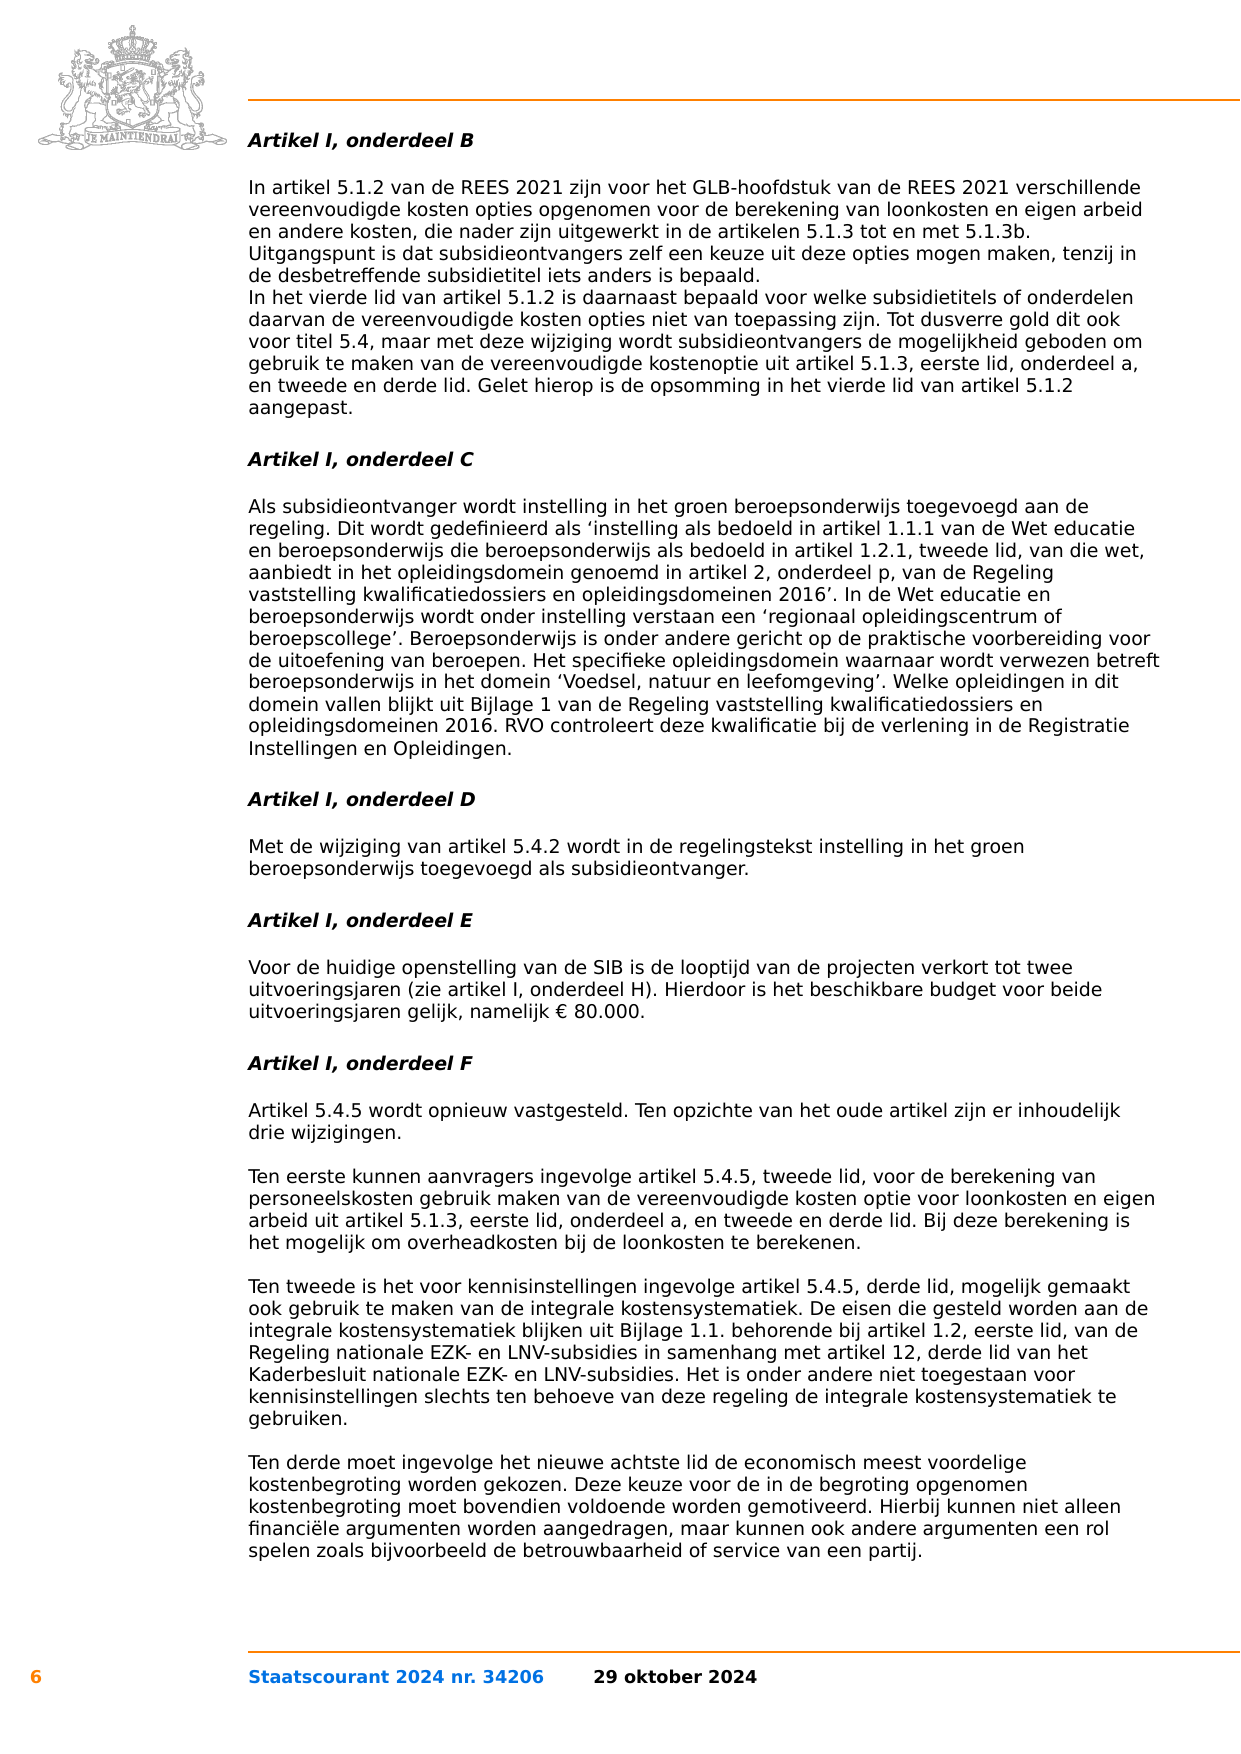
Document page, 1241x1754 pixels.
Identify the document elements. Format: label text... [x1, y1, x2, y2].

text Als subsidieontvanger wordt instelling in het groen beroepsonderwijs toegevoegd aan de regeling. Dit wordt gedefinieerd als ‘instelling als bedoeld in artikel 1.1.1 van de Wet educatie en beroepsonderwijs die beroepsonderwijs als bedoeld in artikel 1.2.1, tweede lid, van die wet, aanbiedt in het opleidingsdomein genoemd in artikel 2, onderdeel p, van de Regeling vaststelling kwalificatiedossiers en opleidingsdomeinen 2016’. In de Wet educatie en beroepsonderwijs wordt onder instelling verstaan een ‘regionaal opleidingscentrum of beroepscollege’. Beroepsonderwijs is onder andere gericht op de praktische voorbereiding voor de uitoefening van beroepen. Het specifieke opleidingsdomein waarnaar wordt verwezen betreft beroepsonderwijs in het domein ‘Voedsel, natuur en leefomgeving’. Welke opleidingen in dit domein vallen blijkt uit Bijlage 1 van de Regeling vaststelling kwalificatiedossiers en opleidingsdomeinen 2016. RVO controleert deze kwalificatie bij de verlening in de Registratie Instellingen en Opleidingen. [248, 496, 1163, 759]
text Met de wijziging van artikel 5.4.2 wordt in de regelingstekst instelling in het groen beroepsonderwijs toegevoegd als subsidieontvanger. [248, 836, 1163, 880]
picture [38, 25, 227, 150]
text Voor de huidige openstelling van de SIB is de looptijd van de projecten verkort tot twee uitvoeringsjaren (zie artikel I, onderdeel H). Hierdoor is het beschikbare budget voor beide uitvoeringsjaren gelijk, namelijk € 80.000. [248, 957, 1163, 1023]
subtitle Artikel I, onderdeel D [248, 789, 1163, 811]
text In artikel 5.1.2 van de REES 2021 zijn voor het GLB-hoofdstuk van de REES 2021 verschillende vereenvoudigde kosten opties opgenomen voor de berekening van loonkosten en eigen arbeid en andere kosten, die nader zijn uitgewerkt in de artikelen 5.1.3 tot en met 5.1.3b. Uitgangspunt is dat subsidieontvangers zelf een keuze uit deze opties mogen maken, tenzij in de desbetreffende subsidietitel iets anders is bepaald. [248, 177, 1163, 287]
text In het vierde lid van artikel 5.1.2 is daarnaast bepaald voor welke subsidietitels of onderdelen daarvan de vereenvoudigde kosten opties niet van toepassing zijn. Tot dusverre gold dit ook voor titel 5.4, maar met deze wijziging wordt subsidieontvangers de mogelijkheid geboden om gebruik te maken van de vereenvoudigde kostenoptie uit artikel 5.1.3, eerste lid, onderdeel a, en tweede en derde lid. Gelet hierop is de opsomming in het vierde lid van artikel 5.1.2 aangepast. [248, 287, 1163, 419]
subtitle Artikel I, onderdeel C [248, 449, 1163, 471]
text Ten eerste kunnen aanvragers ingevolge artikel 5.4.5, tweede lid, voor de berekening van personeelskosten gebruik maken van de vereenvoudigde kosten optie voor loonkosten en eigen arbeid uit artikel 5.1.3, eerste lid, onderdeel a, en tweede en derde lid. Bij deze berekening is het mogelijk om overheadkosten bij de loonkosten te berekenen. [248, 1166, 1163, 1254]
subtitle Artikel I, onderdeel E [248, 910, 1163, 932]
subtitle Artikel I, onderdeel B [248, 130, 1163, 152]
subtitle Artikel I, onderdeel F [248, 1053, 1163, 1075]
text Ten derde moet ingevolge het nieuwe achtste lid de economisch meest voordelige kostenbegroting worden gekozen. Deze keuze voor de in de begroting opgenomen kostenbegroting moet bovendien voldoende worden gemotiveerd. Hierbij kunnen niet alleen financiële argumenten worden aangedragen, maar kunnen ook andere argumenten een rol spelen zoals bijvoorbeeld de betrouwbaarheid of service van een partij. [248, 1452, 1163, 1561]
text Artikel 5.4.5 wordt opnieuw vastgesteld. Ten opzichte van het oude artikel zijn er inhoudelijk drie wijzigingen. [248, 1100, 1163, 1144]
text Ten tweede is het voor kennisinstellingen ingevolge artikel 5.4.5, derde lid, mogelijk gemaakt ook gebruik te maken van de integrale kostensystematiek. De eisen die gesteld worden aan de integrale kostensystematiek blijken uit Bijlage 1.1. behorende bij artikel 1.2, eerste lid, van de Regeling nationale EZK- en LNV-subsidies in samenhang met artikel 12, derde lid van het Kaderbesluit nationale EZK- en LNV-subsidies. Het is onder andere niet toegestaan voor kennisinstellingen slechts ten behoeve van deze regeling de integrale kostensystematiek te gebruiken. [248, 1276, 1163, 1430]
